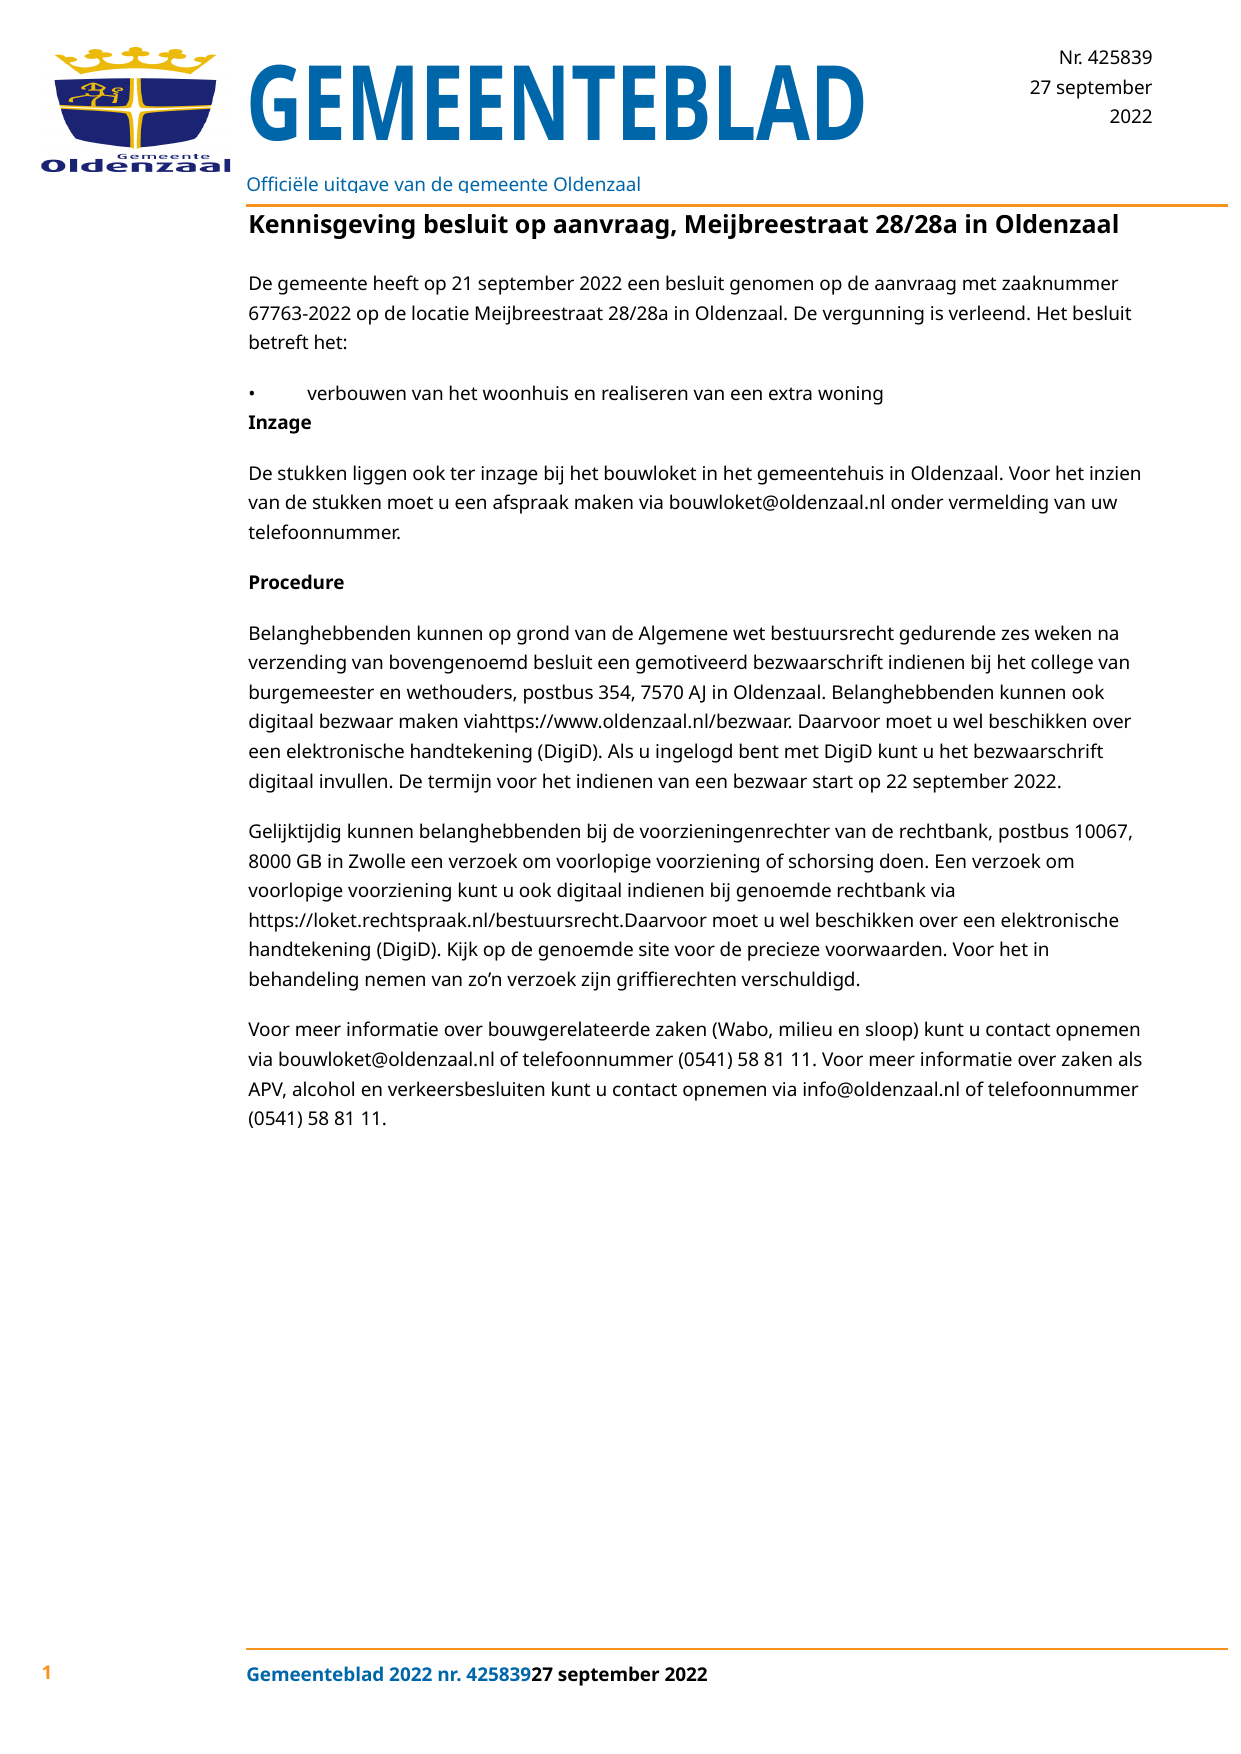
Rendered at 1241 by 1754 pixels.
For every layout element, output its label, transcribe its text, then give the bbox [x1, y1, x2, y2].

text Belanghebbenden kunnen op grond van de Algemene wet bestuursrecht gedurende zes weken na verzending van bovengenoemd besluit een gemotiveerd bezwaarschrift indienen bij het college van burgemeester en wethouders, postbus 354, 7570 AJ in Oldenzaal. Belanghebbenden kunnen ook digitaal bezwaar maken viahttps://www.oldenzaal.nl/bezwaar. Daarvoor moet u wel beschikken over een elektronische handtekening (DigiD). Als u ingelogd bent met DigiD kunt u het bezwaarschrift digitaal invullen. De termijn voor het indienen van een bezwaar start op 22 september 2022. [248, 620, 1152, 793]
list verbouwen van het woonhuis en realiseren van een extra woning [248, 380, 1152, 406]
text De stukken liggen ook ter inzage bij het bouwloket in het gemeentehuis in Oldenzaal. Voor het inzien van de stukken moet u een afspraak maken via bouwloket@oldenzaal.nl onder vermelding van uw telefoonnummer. [248, 460, 1152, 545]
text Kennisgeving besluit op aanvraag, Meijbreestraat 28/28a in Oldenzaal [248, 207, 1152, 241]
text Procedure [248, 569, 1152, 595]
text Gelijktijdig kunnen belanghebbenden bij de voorzieningenrechter van de rechtbank, postbus 10067, 8000 GB in Zwolle een verzoek om voorlopige voorziening of schorsing doen. Een verzoek om voorlopige voorziening kunt u ook digitaal indienen bij genoemde rechtbank via https://loket.rechtspraak.nl/bestuursrecht.Daarvoor moet u wel beschikken over een elektronische handtekening (DigiD). Kijk op de genoemde site voor de precieze voorwaarden. Voor het in behandeling nemen van zo’n verzoek zijn griffierechten verschuldigd. [248, 818, 1152, 992]
text Voor meer informatie over bouwgerelateerde zaken (Wabo, milieu en sloop) kunt u contact opnemen via bouwloket@oldenzaal.nl of telefoonnummer (0541) 58 81 11. Voor meer informatie over zaken als APV, alcohol en verkeersbesluiten kunt u contact opnemen via info@oldenzaal.nl of telefoonnummer (0541) 58 81 11. [248, 1017, 1152, 1131]
text De gemeente heeft op 21 september 2022 een besluit genomen op de aanvraag met zaaknummer 67763-2022 op de locatie Meijbreestraat 28/28a in Oldenzaal. De vergunning is verleend. Het besluit betreft het: [248, 270, 1152, 355]
text Inzage [248, 409, 1152, 435]
picture [41, 47, 231, 172]
